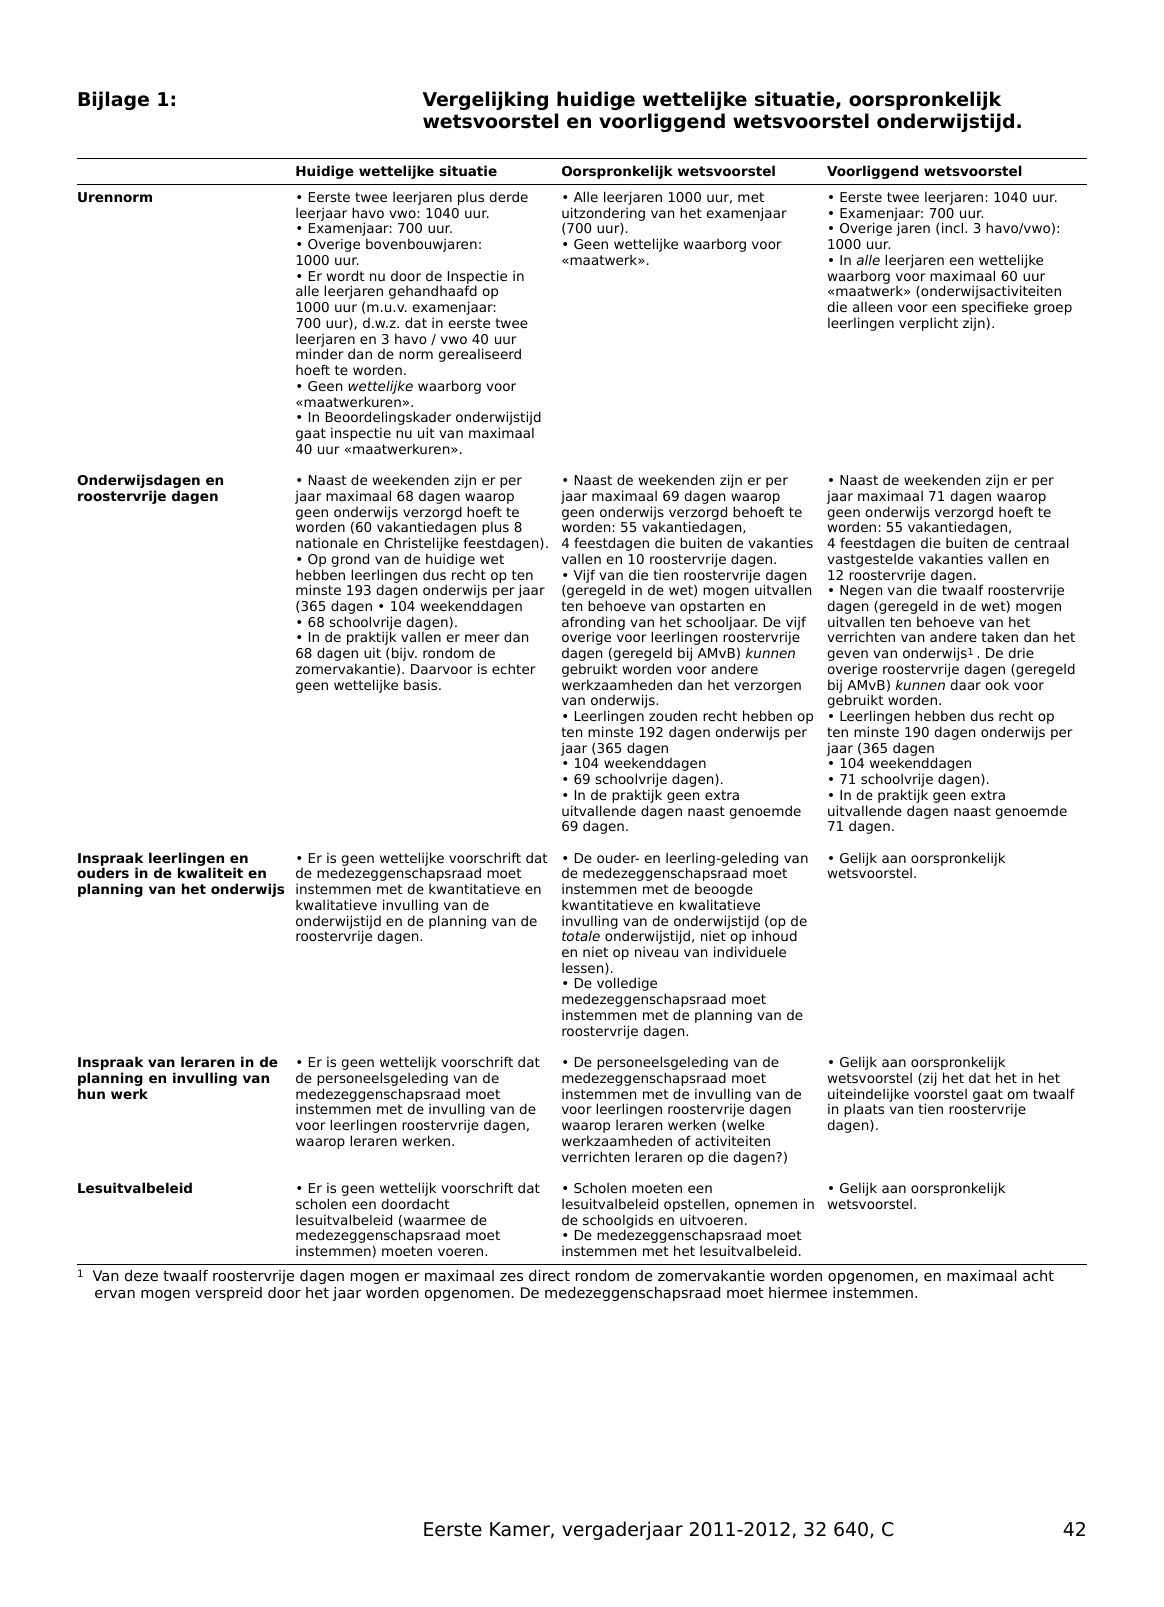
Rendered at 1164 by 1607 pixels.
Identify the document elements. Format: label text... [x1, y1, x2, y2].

table_header Huidige wettelijke situatie [289, 159, 555, 184]
table_cell • De personeelsgeleding van de medezeggenschapsraad moet instemmen met de invulling van de voor leerlingen roostervrije dagen waarop leraren werken (welke werkzaamheden of activiteiten verrichten leraren op die dagen?) [555, 1055, 821, 1165]
table_cell [821, 835, 1087, 851]
table_cell • Scholen moeten een lesuitvalbeleid opstellen, opnemen in de schoolgids en uitvoeren. • De medezeggenschapsraad moet instemmen met het lesuitvalbeleid. [555, 1181, 821, 1264]
table_cell • Eerste twee leerjaren: 1040 uur. • Examenjaar: 700 uur. • Overige jaren (incl. 3 havo/vwo): 1000 uur. • In alle leerjaren een wettelijke waarborg voor maximaal 60 uur «maatwerk» (onderwijsactiviteiten die alleen voor een specifieke groep leerlingen verplicht zijn). [821, 185, 1087, 457]
table_cell [289, 1165, 555, 1181]
table_cell • Gelijk aan oorspronkelijk wetsvoorstel (zij het dat het in het uiteindelijke voorstel gaat om twaalf in plaats van tien roostervrije dagen). [821, 1055, 1087, 1165]
subtitle Bijlage 1: Vergelijking huidige wettelijke situatie, oorspronkelijk wetsvoorstel en voorliggend wetsvoorstel onderwijstijd. [77, 89, 1087, 133]
table_cell [821, 457, 1087, 473]
table_cell • Gelijk aan oorspronkelijk wetsvoorstel. [821, 1181, 1087, 1264]
table_cell [821, 1165, 1087, 1181]
table_cell [77, 1165, 289, 1181]
table_cell • De ouder- en leerling-geleding van de medezeggenschapsraad moet instemmen met de beoogde kwantitatieve en kwalitatieve invulling van de onderwijstijd (op de totale onderwijstijd, niet op inhoud en niet op niveau van individuele lessen). • De volledige medezeggenschapsraad moet instemmen met de planning van de roostervrije dagen. [555, 851, 821, 1039]
table_cell [555, 1039, 821, 1055]
table_cell Urennorm [77, 185, 289, 457]
table_cell • Naast de weekenden zijn er per jaar maximaal 71 dagen waarop geen onderwijs verzorgd hoeft te worden: 55 vakantiedagen, 4 feestdagen die buiten de centraal vastgestelde vakanties vallen en 12 roostervrije dagen. • Negen van die twaalf roostervrije dagen (geregeld in de wet) mogen uitvallen ten behoeve van het verrichten van andere taken dan het geven van onderwijs1. De drie overige roostervrije dagen (geregeld bij AMvB) kunnen daar ook voor gebruikt worden. • Leerlingen hebben dus recht op ten minste 190 dagen onderwijs per jaar (365 dagen • 104 weekenddagen • 71 schoolvrije dagen). • In de praktijk geen extra uitvallende dagen naast genoemde 71 dagen. [821, 473, 1087, 835]
table_cell [289, 457, 555, 473]
table_cell • Alle leerjaren 1000 uur, met uitzondering van het examenjaar (700 uur). • Geen wettelijke waarborg voor «maatwerk». [555, 185, 821, 457]
table_cell Inspraak van leraren in de planning en invulling van hun werk [77, 1055, 289, 1165]
table_cell • Naast de weekenden zijn er per jaar maximaal 68 dagen waarop geen onderwijs verzorgd hoeft te worden (60 vakantiedagen plus 8 nationale en Christelijke feestdagen). • Op grond van de huidige wet hebben leerlingen dus recht op ten minste 193 dagen onderwijs per jaar (365 dagen • 104 weekenddagen • 68 schoolvrije dagen). • In de praktijk vallen er meer dan 68 dagen uit (bijv. rondom de zomervakantie). Daarvoor is echter geen wettelijke basis. [289, 473, 555, 835]
table_cell • Er is geen wettelijke voorschrift dat de medezeggenschapsraad moet instemmen met de kwantitatieve en kwalitatieve invulling van de onderwijstijd en de planning van de roostervrije dagen. [289, 851, 555, 1039]
table_cell Onderwijsdagen en roostervrije dagen [77, 473, 289, 835]
table_cell [821, 1039, 1087, 1055]
table_cell • Gelijk aan oorspronkelijk wetsvoorstel. [821, 851, 1087, 1039]
table_cell [289, 1039, 555, 1055]
table_header Oorspronkelijk wetsvoorstel [555, 159, 821, 184]
table_cell [555, 835, 821, 851]
table_cell [555, 457, 821, 473]
table_cell [555, 1165, 821, 1181]
table_cell [289, 835, 555, 851]
table_cell Lesuitvalbeleid [77, 1181, 289, 1264]
table_cell • Er is geen wettelijk voorschrift dat de personeelsgeleding van de medezeggenschapsraad moet instemmen met de invulling van de voor leerlingen roostervrije dagen, waarop leraren werken. [289, 1055, 555, 1165]
table_cell [77, 1039, 289, 1055]
table_header [77, 159, 289, 184]
table_cell • Naast de weekenden zijn er per jaar maximaal 69 dagen waarop geen onderwijs verzorgd behoeft te worden: 55 vakantiedagen, 4 feestdagen die buiten de vakanties vallen en 10 roostervrije dagen. • Vijf van die tien roostervrije dagen (geregeld in de wet) mogen uitvallen ten behoeve van opstarten en afronding van het schooljaar. De vijf overige voor leerlingen roostervrije dagen (geregeld bij AMvB) kunnen gebruikt worden voor andere werkzaamheden dan het verzorgen van onderwijs. • Leerlingen zouden recht hebben op ten minste 192 dagen onderwijs per jaar (365 dagen • 104 weekenddagen • 69 schoolvrije dagen). • In de praktijk geen extra uitvallende dagen naast genoemde 69 dagen. [555, 473, 821, 835]
table_cell • Eerste twee leerjaren plus derde leerjaar havo vwo: 1040 uur. • Examenjaar: 700 uur. • Overige bovenbouwjaren: 1000 uur. • Er wordt nu door de Inspectie in alle leerjaren gehandhaafd op 1000 uur (m.u.v. examenjaar: 700 uur), d.w.z. dat in eerste twee leerjaren en 3 havo / vwo 40 uur minder dan de norm gerealiseerd hoeft te worden. • Geen wettelijke waarborg voor «maatwerkuren». • In Beoordelingskader onderwijstijd gaat inspectie nu uit van maximaal 40 uur «maatwerkuren». [289, 185, 555, 457]
table_cell [77, 835, 289, 851]
table_cell • Er is geen wettelijk voorschrift dat scholen een doordacht lesuitvalbeleid (waarmee de medezeggenschapsraad moet instemmen) moeten voeren. [289, 1181, 555, 1264]
table_cell 1 Van deze twaalf roostervrije dagen mogen er maximaal zes direct rondom de zomervakantie worden opgenomen, en maximaal acht ervan mogen verspreid door het jaar worden opgenomen. De medezeggenschapsraad moet hiermee instemmen. [77, 1265, 1087, 1302]
table_header Voorliggend wetsvoorstel [821, 159, 1087, 184]
table_cell Inspraak leerlingen en ouders in de kwaliteit en planning van het onderwijs [77, 851, 289, 1039]
table_cell [77, 457, 289, 473]
